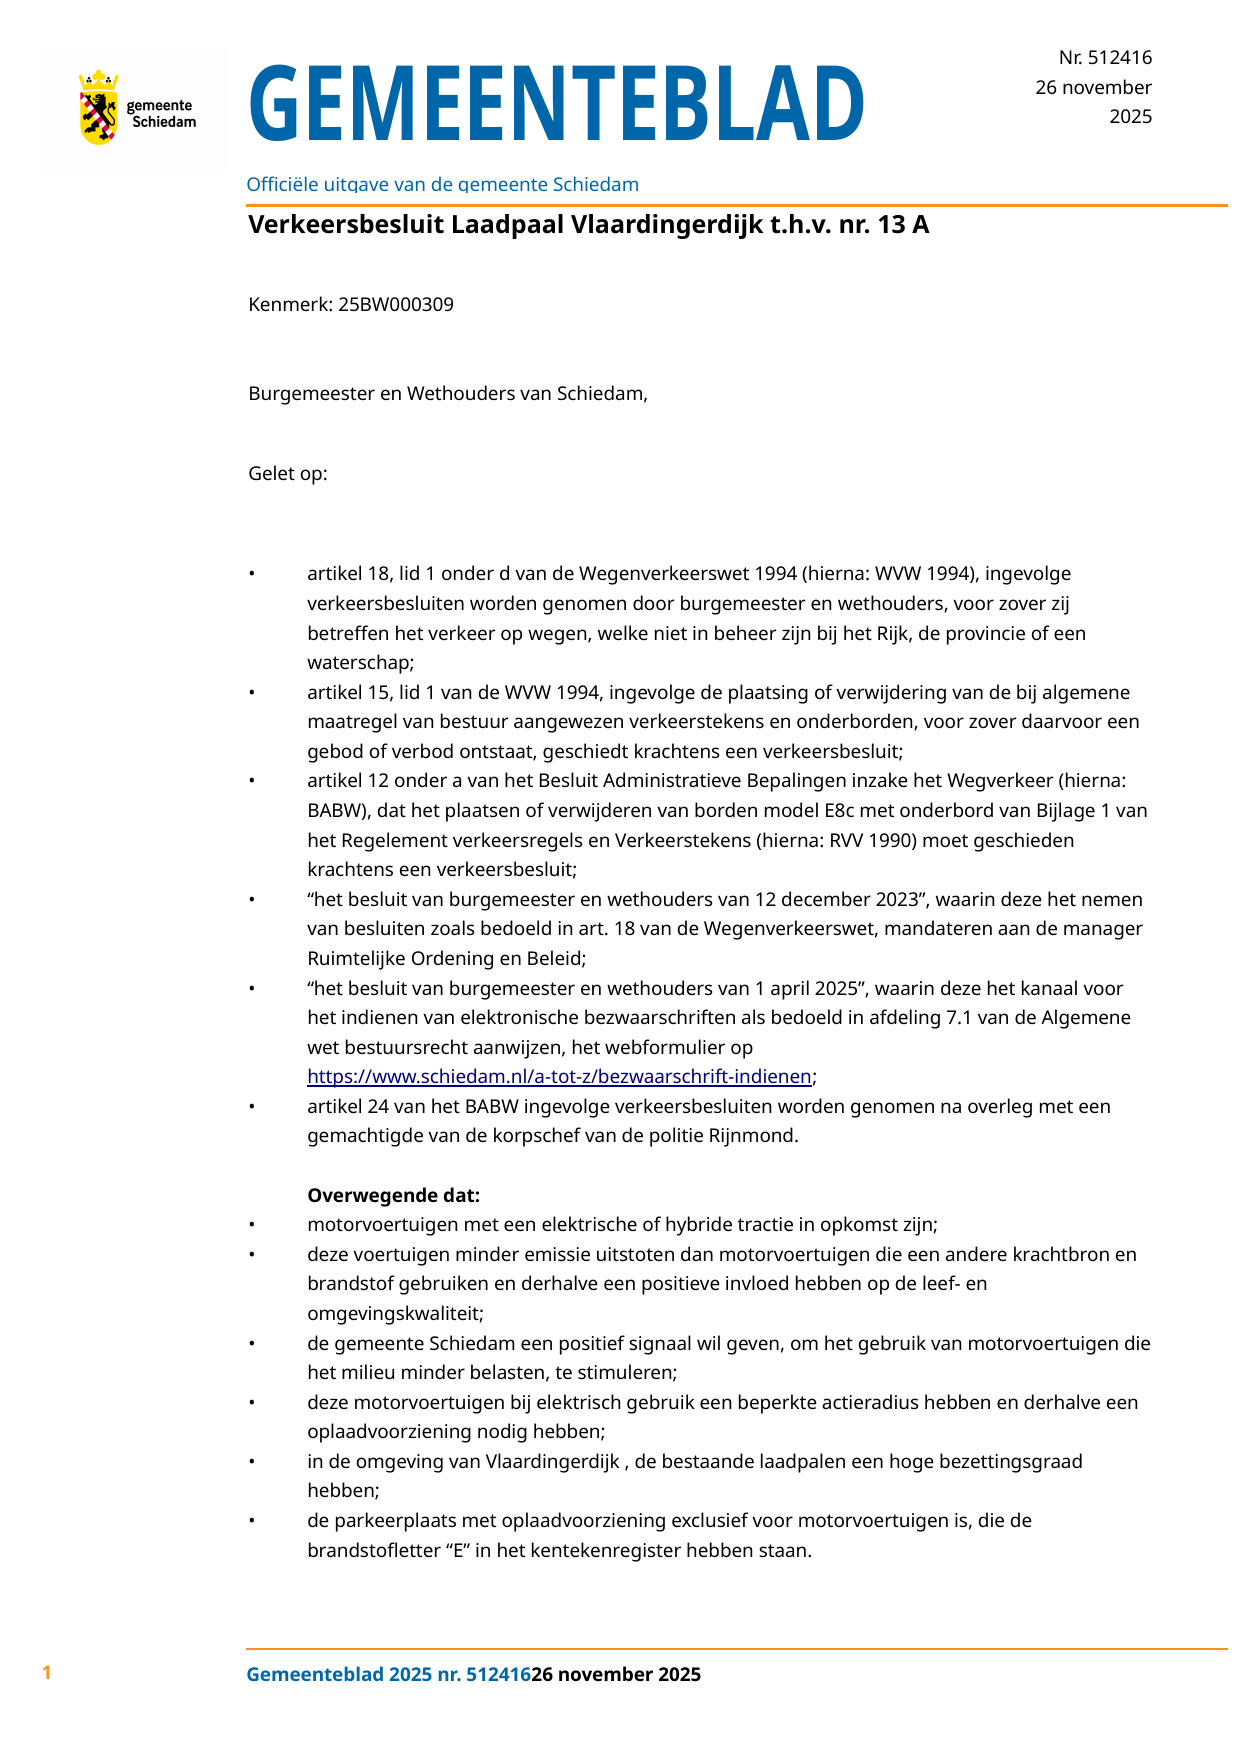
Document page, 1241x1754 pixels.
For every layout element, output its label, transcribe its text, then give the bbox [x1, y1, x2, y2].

text Kenmerk: 25BW000309 [248, 291, 1152, 317]
list de parkeerplaats met oplaadvoorziening exclusief voor motorvoertuigen is, die de brandstofletter “E” in het kentekenregister hebben staan. [248, 1507, 1152, 1563]
list in de omgeving van Vlaardingerdijk , de bestaande laadpalen een hoge bezettingsgraad hebben; [248, 1448, 1152, 1503]
text Gelet op: [248, 460, 1152, 486]
list “het besluit van burgemeester en wethouders van 1 april 2025”, waarin deze het kanaal voor het indienen van elektronische bezwaarschriften als bedoeld in afdeling 7.1 van de Algemene wet bestuursrecht aanwijzen, het webformulier op https://www.schiedam.nl/a-tot-z/bezwaarschrift-indienen; [248, 975, 1152, 1089]
list deze voertuigen minder emissie uitstoten dan motorvoertuigen die een andere krachtbron en brandstof gebruiken en derhalve een positieve invloed hebben op de leef- en omgevingskwaliteit; [248, 1241, 1152, 1326]
list deze motorvoertuigen bij elektrisch gebruik een beperkte actieradius hebben en derhalve een oplaadvoorziening nodig hebben; [248, 1389, 1152, 1444]
list artikel 15, lid 1 van de WVW 1994, ingevolge de plaatsing of verwijdering van de bij algemene maatregel van bestuur aangewezen verkeerstekens en onderborden, voor zover daarvoor een gebod of verbod ontstaat, geschiedt krachtens een verkeersbesluit; [248, 679, 1152, 764]
text Verkeersbesluit Laadpaal Vlaardingerdijk t.h.v. nr. 13 A [248, 207, 1152, 241]
list artikel 12 onder a van het Besluit Administratieve Bepalingen inzake het Wegverkeer (hierna: BABW), dat het plaatsen of verwijderen van borden model E8c met onderbord van Bijlage 1 van het Regelement verkeersregels en Verkeerstekens (hierna: RVV 1990) moet geschieden krachtens een verkeersbesluit; [248, 768, 1152, 882]
text Burgemeester en Wethouders van Schiedam, [248, 380, 1152, 406]
list artikel 24 van het BABW ingevolge verkeersbesluiten worden genomen na overleg met een gemachtigde van de korpschef van de politie Rijnmond. [248, 1093, 1152, 1148]
list de gemeente Schiedam een positief signaal wil geven, om het gebruik van motorvoertuigen die het milieu minder belasten, te stimuleren; [248, 1330, 1152, 1385]
picture [41, 47, 231, 172]
list “het besluit van burgemeester en wethouders van 12 december 2023”, waarin deze het nemen van besluiten zoals bedoeld in art. 18 van de Wegenverkeerswet, mandateren aan de manager Ruimtelijke Ordening en Beleid; [248, 886, 1152, 971]
list artikel 18, lid 1 onder d van de Wegenverkeerswet 1994 (hierna: WVW 1994), ingevolge verkeersbesluiten worden genomen door burgemeester en wethouders, voor zover zij betreffen het verkeer op wegen, welke niet in beheer zijn bij het Rijk, de provincie of een waterschap; [248, 561, 1152, 675]
list Overwegende dat: [248, 1182, 1152, 1208]
list motorvoertuigen met een elektrische of hybride tractie in opkomst zijn; [248, 1211, 1152, 1237]
